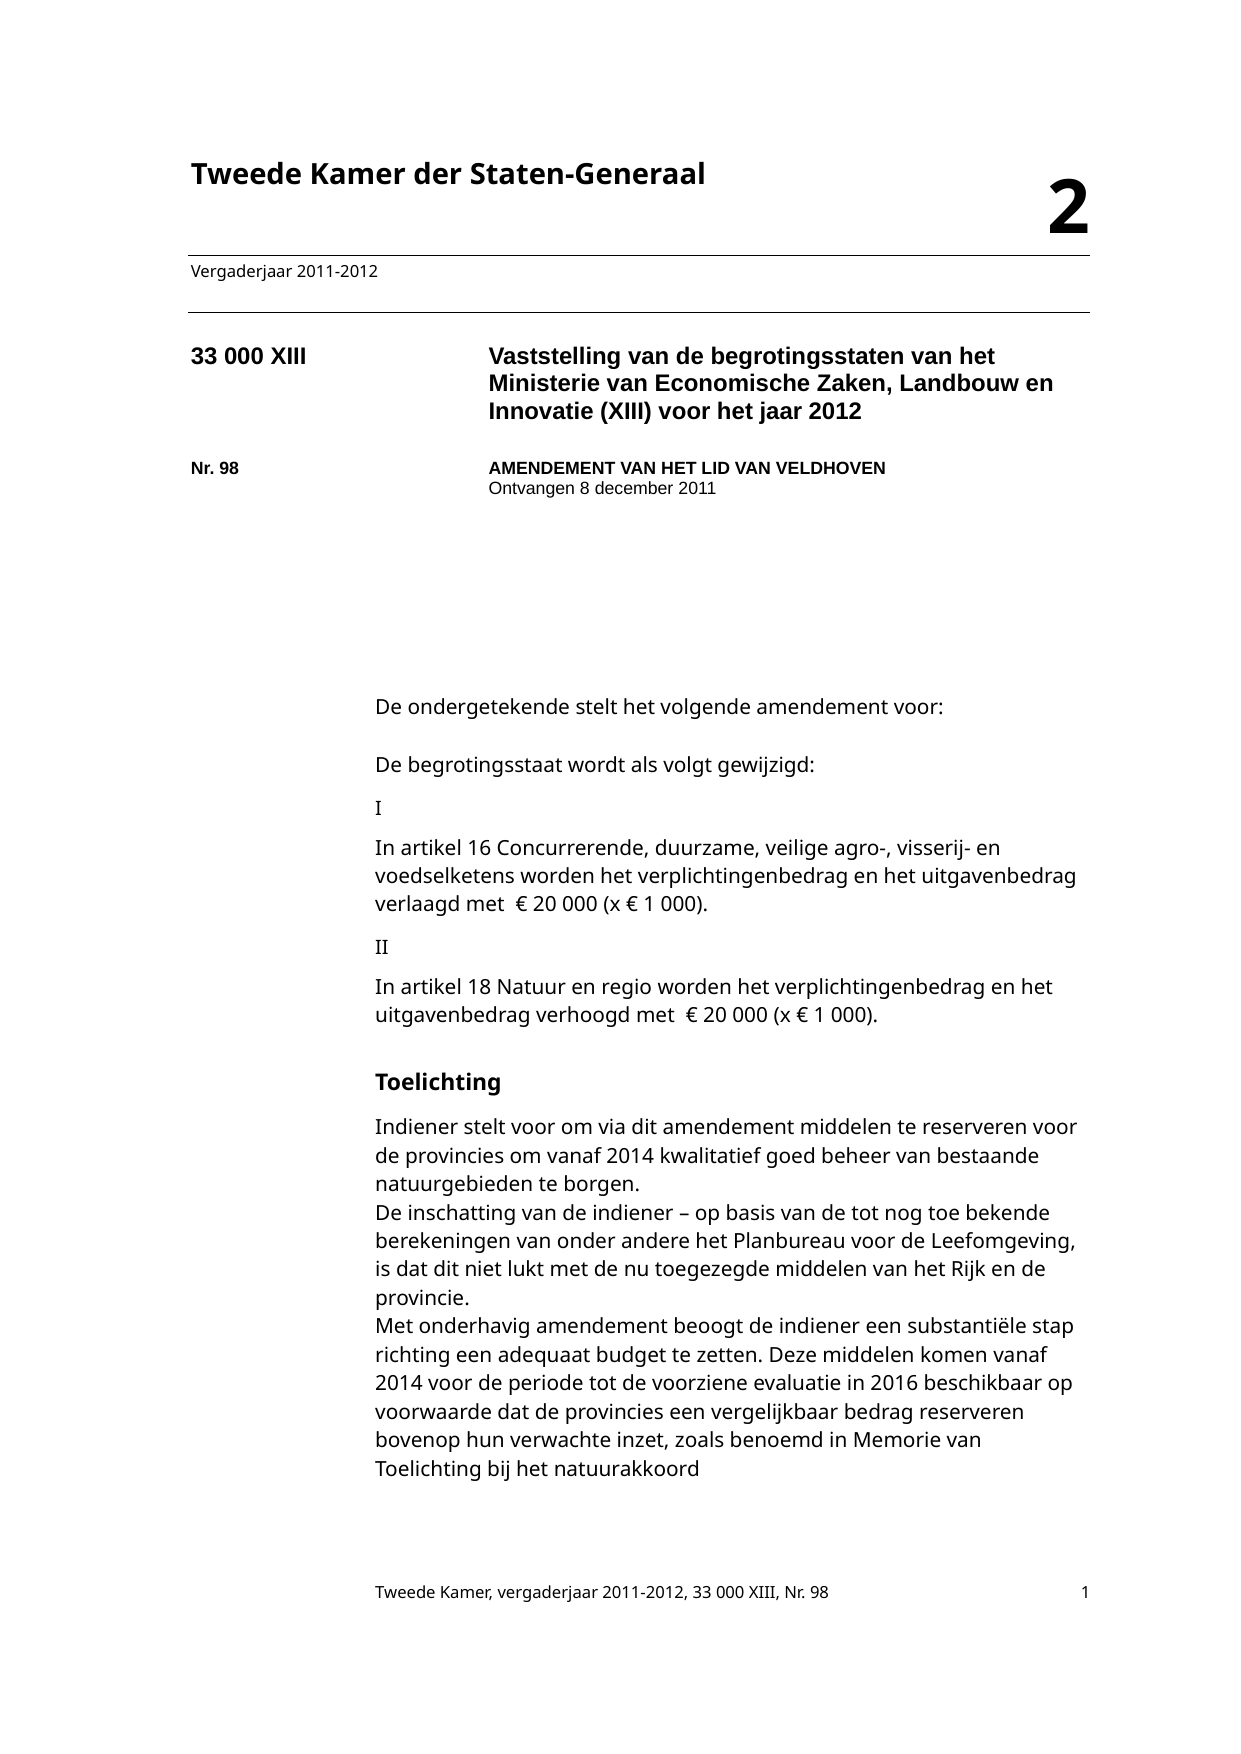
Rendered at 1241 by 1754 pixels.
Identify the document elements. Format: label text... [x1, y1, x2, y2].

table_cell Vergaderjaar 2011-2012 [188, 256, 485, 312]
table_cell [485, 256, 1090, 312]
text De begrotingsstaat wordt als volgt gewijzigd: [375, 751, 1090, 779]
table_cell AMENDEMENT VAN HET LID VAN VELDHOVEN Ontvangen 8 december 2011 [485, 455, 1090, 573]
table_cell [485, 313, 1090, 339]
table_cell 33 000 XIII [188, 339, 485, 454]
table_cell Nr. 98 [188, 455, 485, 573]
table_cell [188, 313, 485, 339]
subtitle Toelichting [375, 1066, 1090, 1097]
text Met onderhavig amendement beoogt de indiener een substantiële stap richting een adequaat budget te zetten. Deze middelen komen vanaf 2014 voor de periode tot de voorziene evaluatie in 2016 beschikbaar op voorwaarde dat de provincies een vergelijkbaar bedrag reserveren bovenop hun verwachte inzet, zoals benoemd in Memorie van Toelichting bij het natuurakkoord [375, 1311, 1090, 1482]
text De inschatting van de indiener – op basis van de tot nog toe bekende berekeningen van onder andere het Planbureau voor de Leefomgeving, is dat dit niet lukt met de nu toegezegde middelen van het Rijk en de provincie. [375, 1198, 1090, 1311]
text I [375, 794, 1090, 821]
text Indiener stelt voor om via dit amendement middelen te reserveren voor de provincies om vanaf 2014 kwalitatief goed beheer van bestaande natuurgebieden te borgen. [375, 1112, 1090, 1198]
table_header Tweede Kamer der Staten-Generaal [188, 150, 909, 255]
text In artikel 18 Natuur en regio worden het verplichtingenbedrag en het uitgavenbedrag verhoogd met € 20 000 (x € 1 000). [375, 972, 1090, 1029]
text II [375, 933, 1090, 960]
table_cell Vaststelling van de begrotingsstaten van het Ministerie van Economische Zaken, Landbouw en Innovatie (XIII) voor het jaar 2012 [485, 339, 1090, 454]
table_header 2 [910, 150, 1090, 255]
text De ondergetekende stelt het volgende amendement voor: [375, 692, 1090, 721]
text In artikel 16 Concurrerende, duurzame, veilige agro-, visserij- en voedselketens worden het verplichtingenbedrag en het uitgavenbedrag verlaagd met € 20 000 (x € 1 000). [375, 833, 1090, 918]
